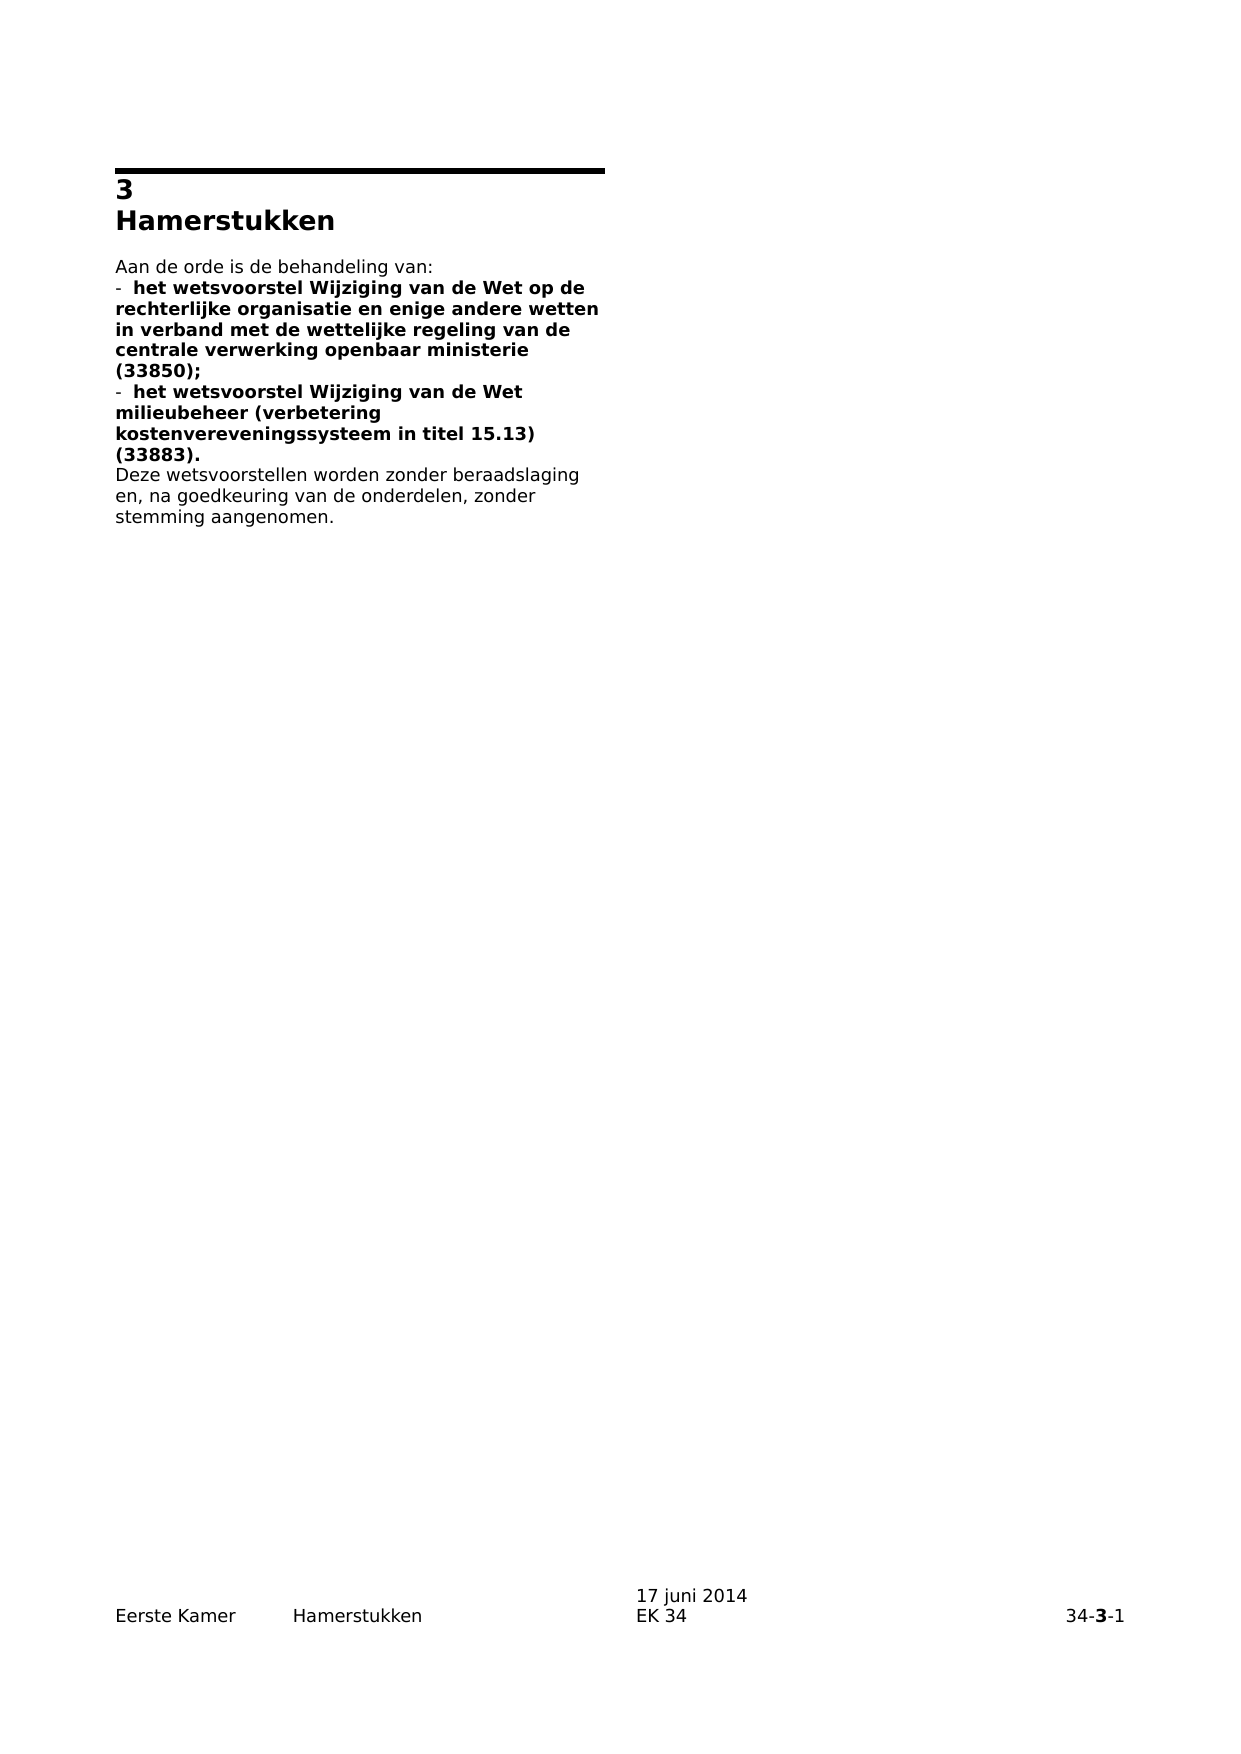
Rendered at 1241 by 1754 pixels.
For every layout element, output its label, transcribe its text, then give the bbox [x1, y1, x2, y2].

text Deze wetsvoorstellen worden zonder beraadslaging en, na goedkeuring van de onderdelen, zonder stemming aangenomen. [115, 465, 605, 528]
text Aan de orde is de behandeling van: [115, 257, 605, 278]
list het wetsvoorstel Wijziging van de Wet milieubeheer (verbetering kostenvereveningssysteem in titel 15.13) (33883). [115, 382, 605, 465]
title 3 Hamerstukken [115, 174, 605, 237]
list het wetsvoorstel Wijziging van de Wet op de rechterlijke organisatie en enige andere wetten in verband met de wettelijke regeling van de centrale verwerking openbaar ministerie (33850); [115, 278, 605, 382]
